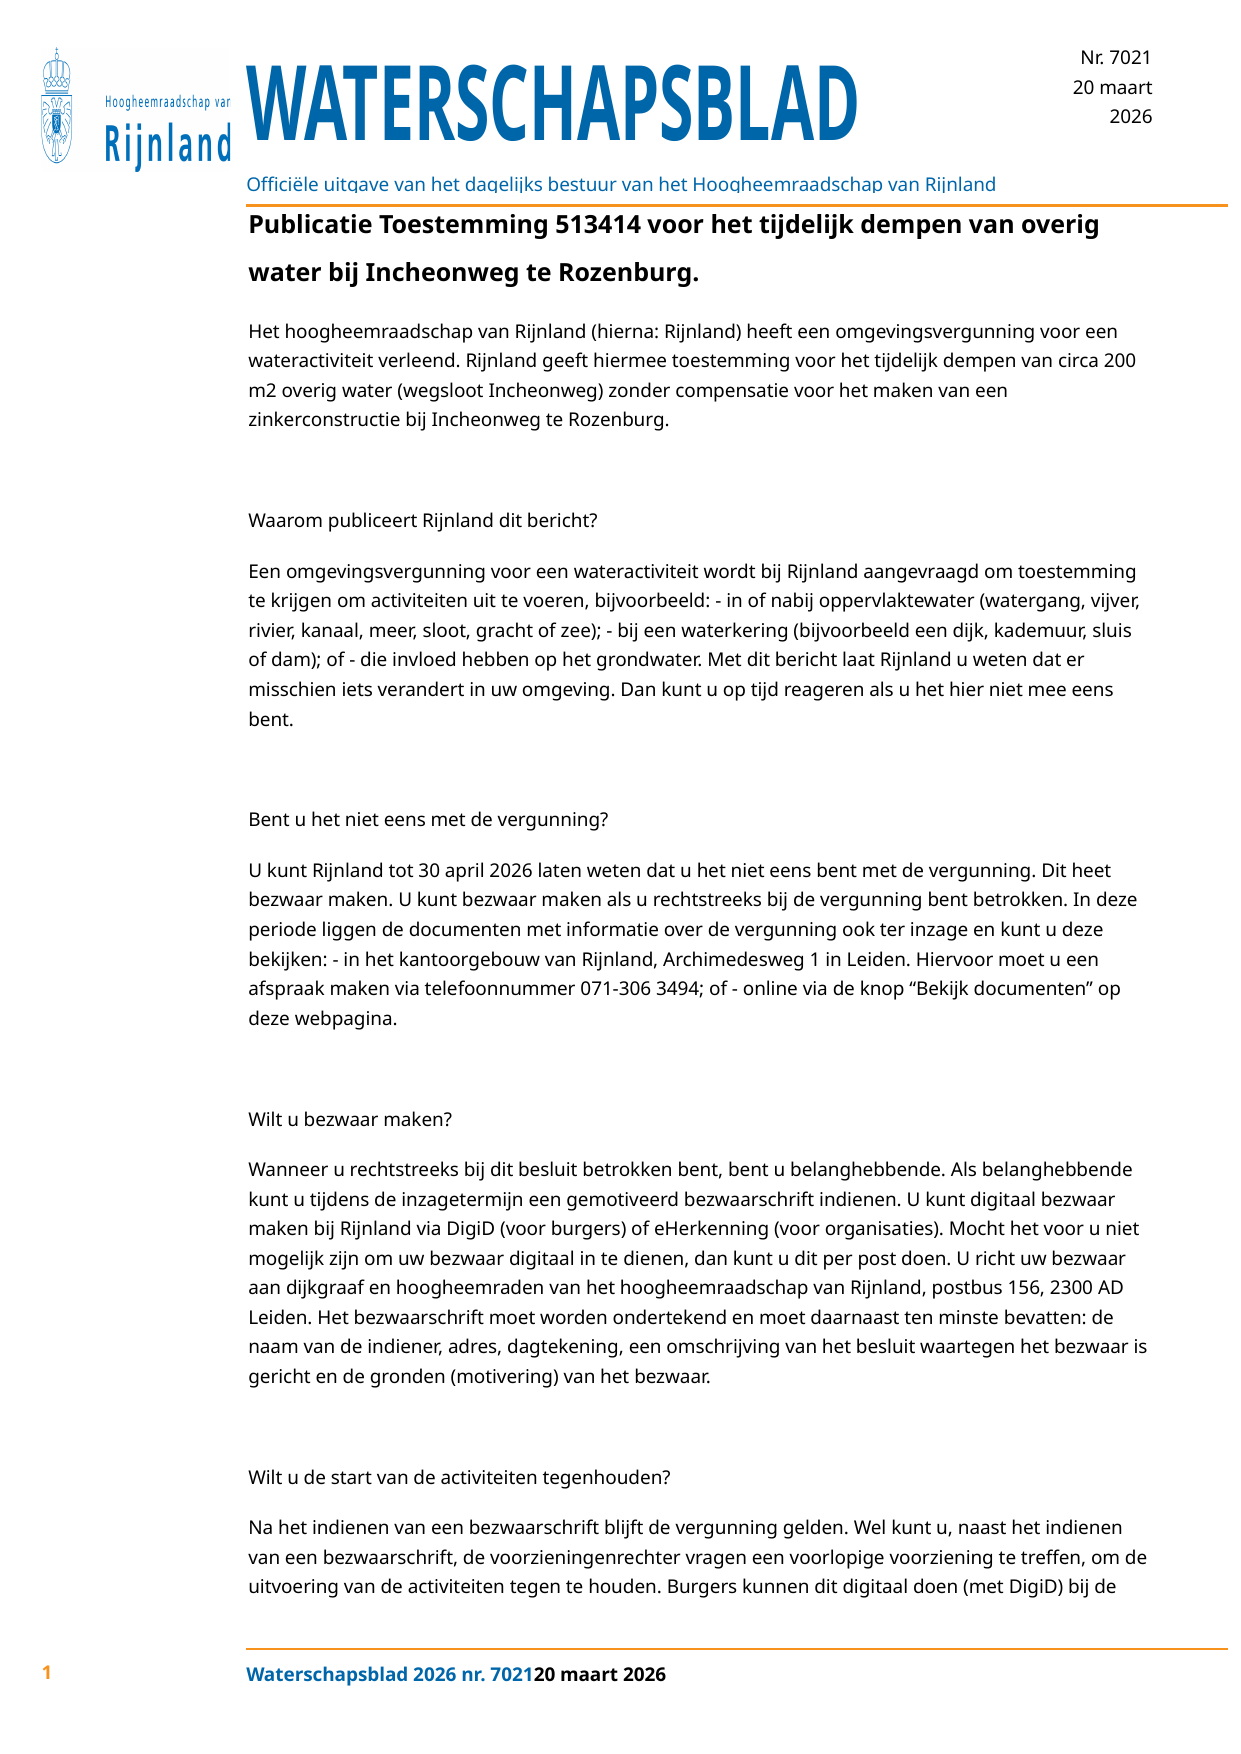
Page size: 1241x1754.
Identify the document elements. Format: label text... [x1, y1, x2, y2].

text Wilt u de start van de activiteiten tegenhouden? [248, 1464, 1152, 1490]
text Een omgevingsvergunning voor een wateractiviteit wordt bij Rijnland aangevraagd om toestemming te krijgen om activiteiten uit te voeren, bijvoorbeeld: - in of nabij oppervlaktewater (watergang, vijver, rivier, kanaal, meer, sloot, gracht of zee); - bij een waterkering (bijvoorbeeld een dijk, kademuur, sluis of dam); of - die invloed hebben op het grondwater. Met dit bericht laat Rijnland u weten dat er misschien iets verandert in uw omgeving. Dan kunt u op tijd reageren als u het hier niet mee eens bent. [248, 558, 1152, 732]
text Publicatie Toestemming 513414 voor het tijdelijk dempen van overig water bij Incheonweg te Rozenburg. [248, 207, 1152, 288]
text Na het indienen van een bezwaarschrift blijft de vergunning gelden. Wel kunt u, naast het indienen van een bezwaarschrift, de voorzieningenrechter vragen een voorlopige voorziening te treffen, om de uitvoering van de activiteiten tegen te houden. Burgers kunnen dit digitaal doen (met DigiD) bij de [248, 1514, 1152, 1599]
text Wilt u bezwaar maken? [248, 1106, 1152, 1132]
text Waarom publiceert Rijnland dit bericht? [248, 507, 1152, 533]
text Het hoogheemraadschap van Rijnland (hierna: Rijnland) heeft een omgevingsvergunning voor een wateractiviteit verleend. Rijnland geeft hiermee toestemming voor het tijdelijk dempen van circa 200 m2 overig water (wegsloot Incheonweg) zonder compensatie voor het maken van een zinkerconstructie bij Incheonweg te Rozenburg. [248, 318, 1152, 432]
picture [41, 47, 231, 172]
text Bent u het niet eens met de vergunning? [248, 807, 1152, 832]
text Wanneer u rechtstreeks bij dit besluit betrokken bent, bent u belanghebbende. Als belanghebbende kunt u tijdens de inzagetermijn een gemotiveerd bezwaarschrift indienen. U kunt digitaal bezwaar maken bij Rijnland via DigiD (voor burgers) of eHerkenning (voor organisaties). Mocht het voor u niet mogelijk zijn om uw bezwaar digitaal in te dienen, dan kunt u dit per post doen. U richt uw bezwaar aan dijkgraaf en hoogheemraden van het hoogheemraadschap van Rijnland, postbus 156, 2300 AD Leiden. Het bezwaarschrift moet worden ondertekend en moet daarnaast ten minste bevatten: de naam van de indiener, adres, dagtekening, een omschrijving van het besluit waartegen het bezwaar is gericht en de gronden (motivering) van het bezwaar. [248, 1156, 1152, 1389]
text U kunt Rijnland tot 30 april 2026 laten weten dat u het niet eens bent met de vergunning. Dit heet bezwaar maken. U kunt bezwaar maken als u rechtstreeks bij de vergunning bent betrokken. In deze periode liggen de documenten met informatie over de vergunning ook ter inzage en kunt u deze bekijken: - in het kantoorgebouw van Rijnland, Archimedesweg 1 in Leiden. Hiervoor moet u een afspraak maken via telefoonnummer 071-306 3494; of - online via de knop “Bekijk documenten” op deze webpagina. [248, 857, 1152, 1031]
